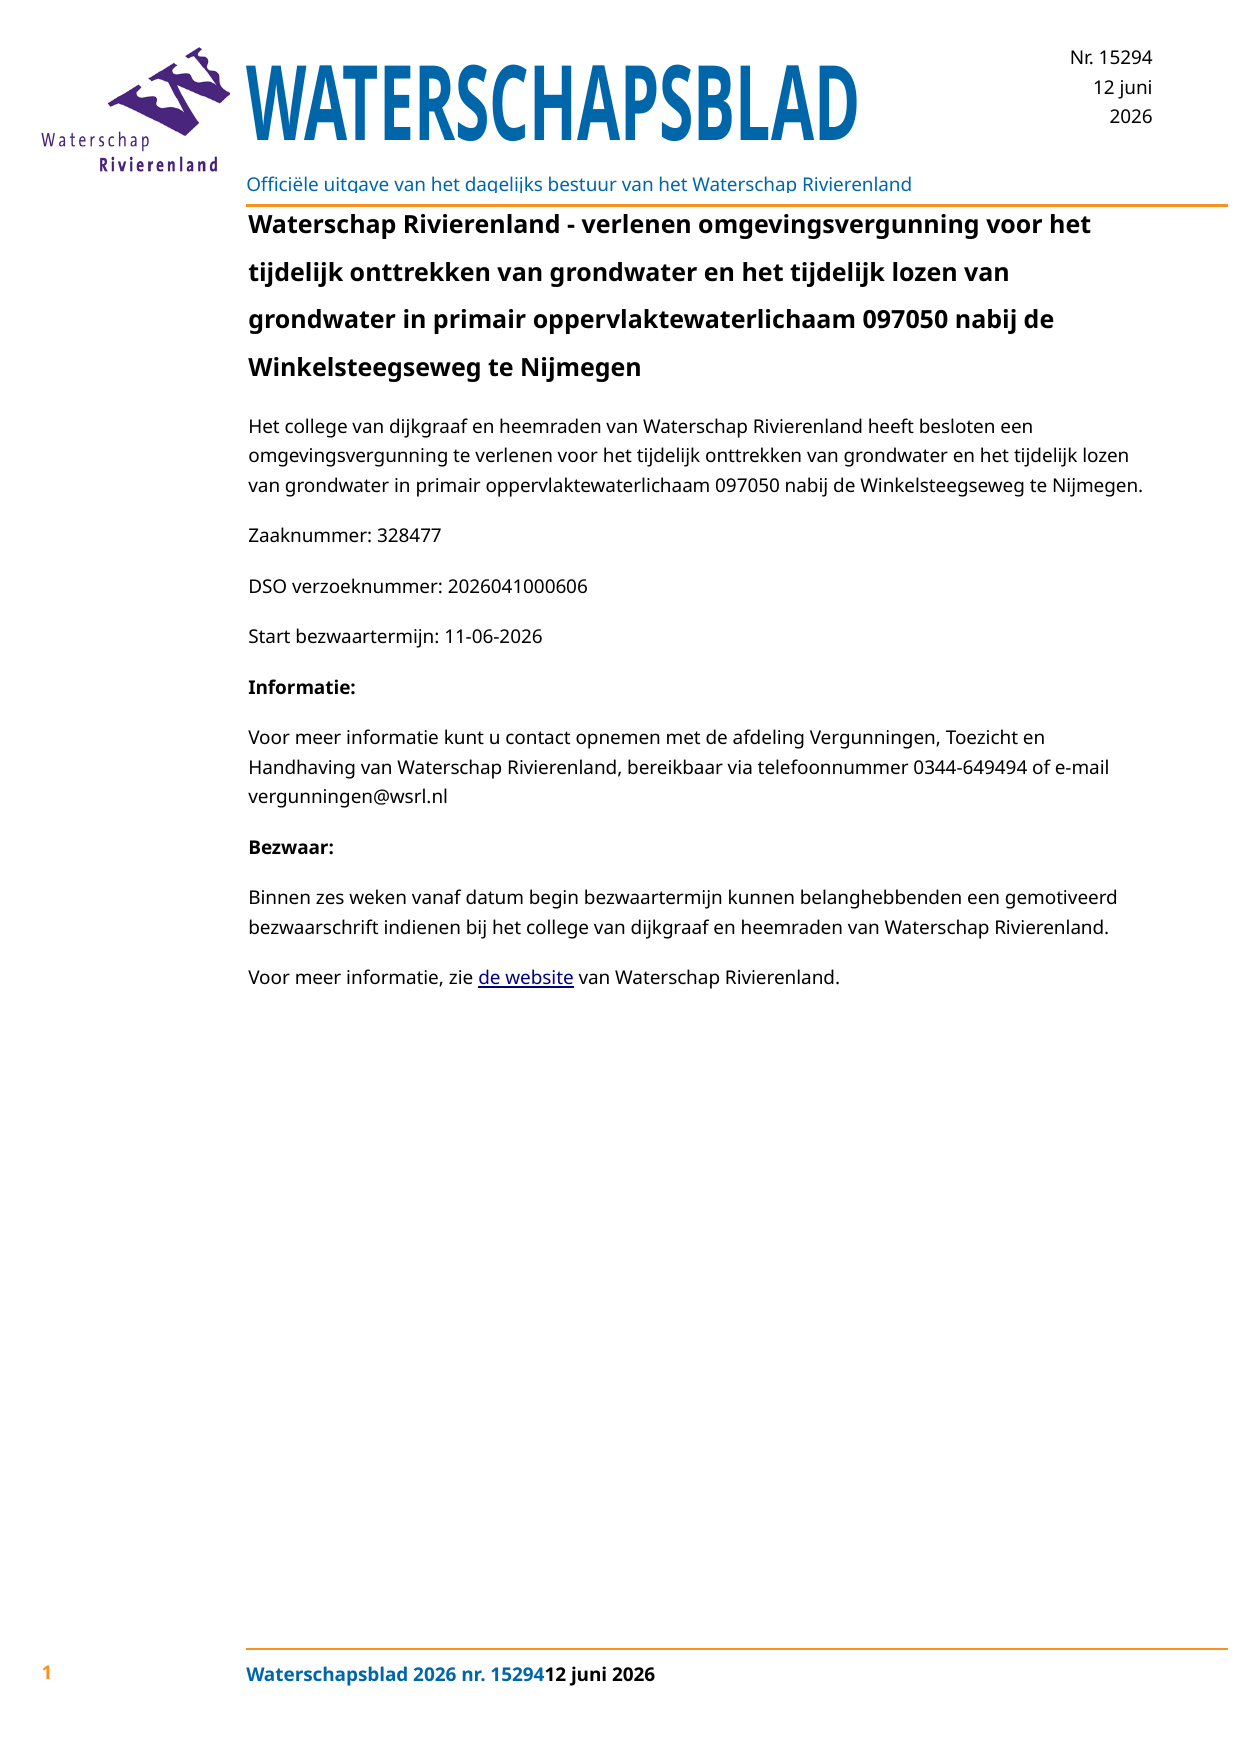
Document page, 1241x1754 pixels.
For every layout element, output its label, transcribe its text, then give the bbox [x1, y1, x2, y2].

text Informatie: [248, 674, 1152, 700]
text Voor meer informatie, zie de website van Waterschap Rivierenland. [248, 964, 1152, 990]
text DSO verzoeknummer: 2026041000606 [248, 573, 1152, 599]
text Het college van dijkgraaf en heemraden van Waterschap Rivierenland heeft besloten een omgevingsvergunning te verlenen voor het tijdelijk onttrekken van grondwater en het tijdelijk lozen van grondwater in primair oppervlaktewaterlichaam 097050 nabij de Winkelsteegseweg te Nijmegen. [248, 413, 1152, 498]
text Zaaknummer: 328477 [248, 523, 1152, 548]
text Voor meer informatie kunt u contact opnemen met de afdeling Vergunningen, Toezicht en Handhaving van Waterschap Rivierenland, bereikbaar via telefoonnummer 0344-649494 of e-mail vergunningen@wsrl.nl [248, 724, 1152, 809]
picture [41, 47, 231, 172]
text Binnen zes weken vanaf datum begin bezwaartermijn kunnen belanghebbenden een gemotiveerd bezwaarschrift indienen bij het college van dijkgraaf en heemraden van Waterschap Rivierenland. [248, 884, 1152, 940]
text Start bezwaartermijn: 11-06-2026 [248, 623, 1152, 649]
text Bezwaar: [248, 834, 1152, 860]
text Waterschap Rivierenland - verlenen omgevingsvergunning voor het tijdelijk onttrekken van grondwater en het tijdelijk lozen van grondwater in primair oppervlaktewaterlichaam 097050 nabij de Winkelsteegseweg te Nijmegen [248, 207, 1152, 384]
